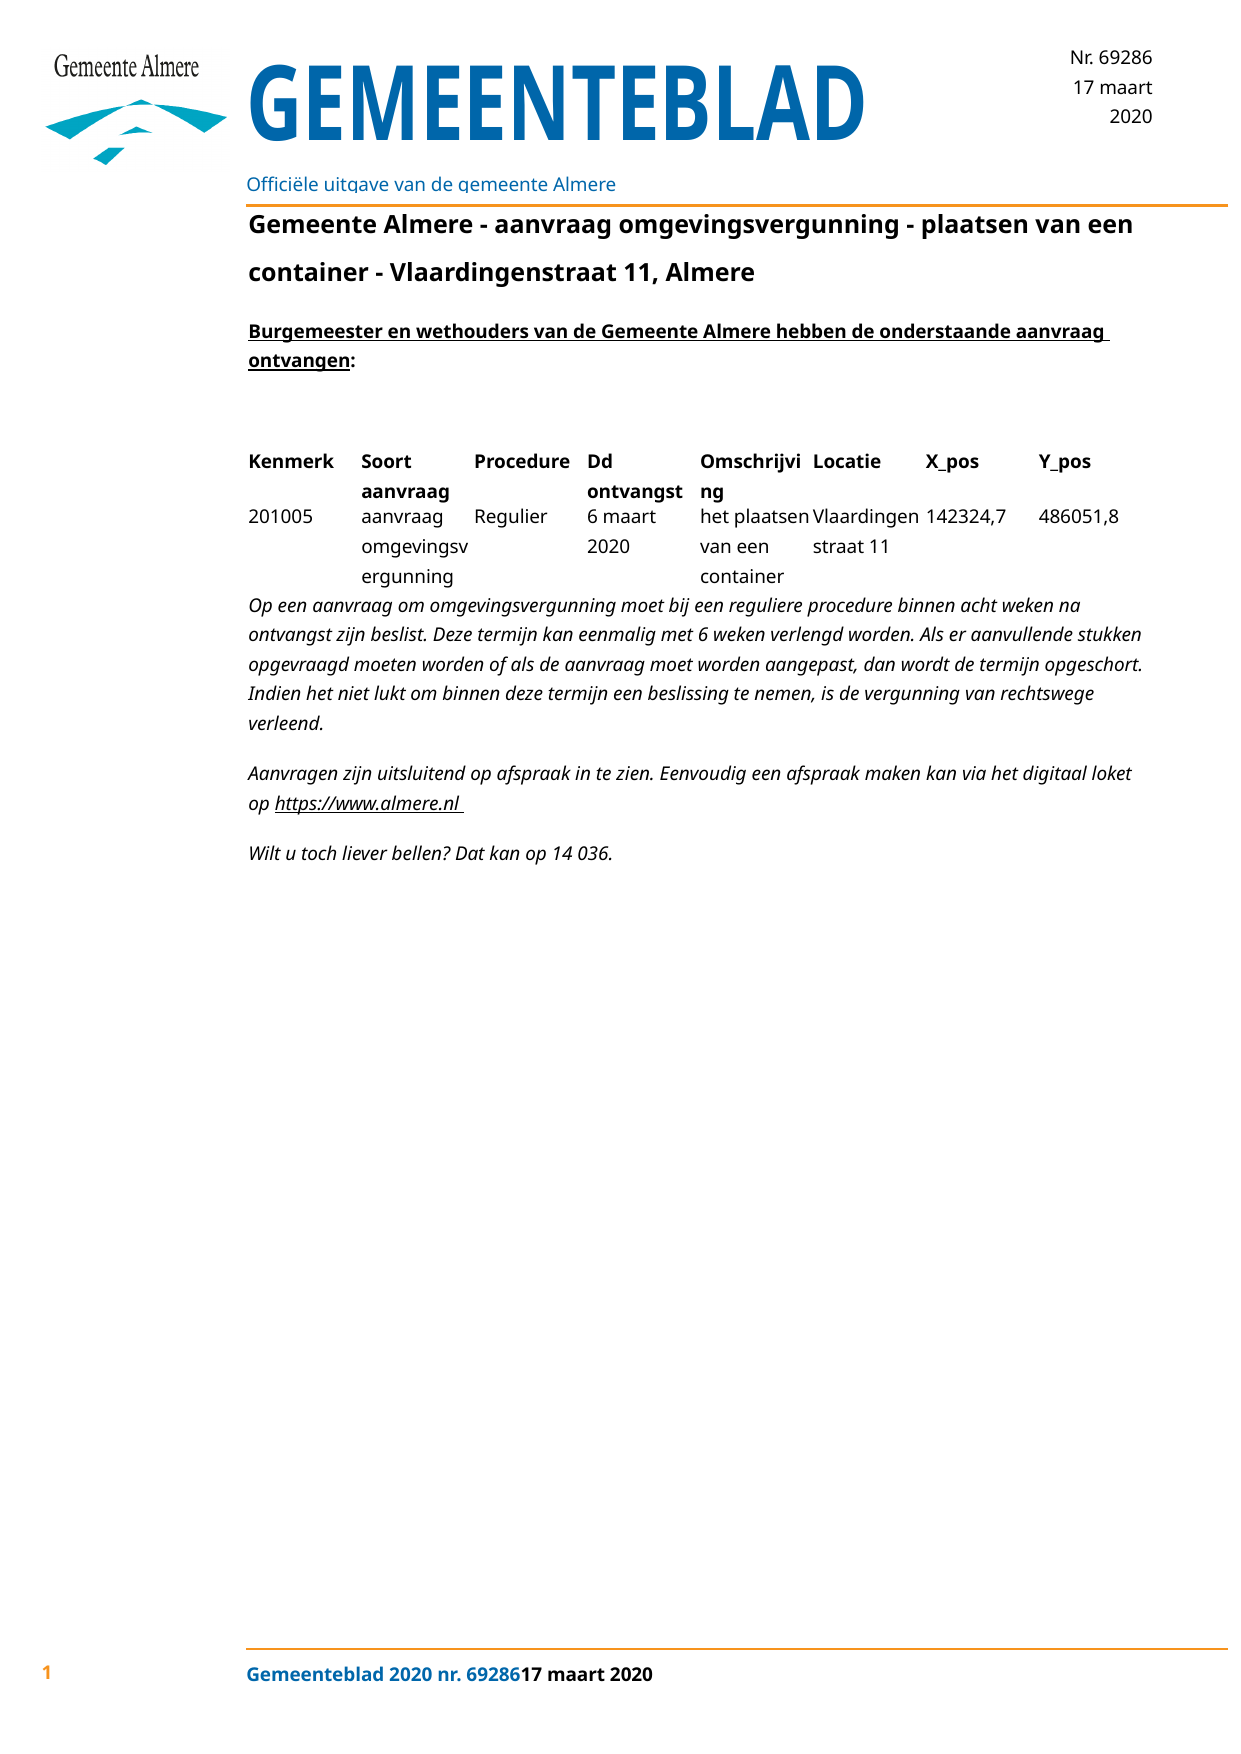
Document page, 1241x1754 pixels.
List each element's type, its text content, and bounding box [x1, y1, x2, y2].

table_header Y_pos [1039, 449, 1152, 504]
table_cell 6 maart 2020 [587, 504, 700, 589]
table_cell Regulier [474, 504, 587, 589]
table_cell het plaatsen van een container [700, 504, 813, 589]
table_cell aanvraag omgevingsvergunning [361, 504, 474, 589]
table_header Dd ontvangst [587, 449, 700, 504]
text Burgemeester en wethouders van de Gemeente Almere hebben de onderstaande aanvraag ontvangen: [248, 318, 1152, 373]
table_header Omschrijving [700, 449, 813, 504]
text Wilt u toch liever bellen? Dat kan op 14 036. [248, 841, 1152, 866]
table_header X_pos [926, 449, 1038, 504]
table_header Locatie [813, 449, 926, 504]
table_header Kenmerk [248, 449, 361, 504]
table_cell Vlaardingenstraat 11 [813, 504, 926, 589]
text Aanvragen zijn uitsluitend op afspraak in te zien. Eenvoudig een afspraak maken kan via het digitaal loket op https://www.almere.nl [248, 761, 1152, 816]
picture [41, 47, 231, 172]
text Op een aanvraag om omgevingsvergunning moet bij een reguliere procedure binnen acht weken na ontvangst zijn beslist. Deze termijn kan eenmalig met 6 weken verlengd worden. Als er aanvullende stukken opgevraagd moeten worden of als de aanvraag moet worden aangepast, dan wordt de termijn opgeschort. Indien het niet lukt om binnen deze termijn een beslissing te nemen, is de vergunning van rechtswege verleend. [248, 592, 1152, 736]
text Gemeente Almere - aanvraag omgevingsvergunning - plaatsen van een container - Vlaardingenstraat 11, Almere [248, 207, 1152, 288]
table_header Procedure [474, 449, 587, 504]
table_header Soort aanvraag [361, 449, 474, 504]
table_cell 142324,7 [926, 504, 1038, 589]
table_cell 201005 [248, 504, 361, 589]
table_cell 486051,8 [1039, 504, 1152, 589]
